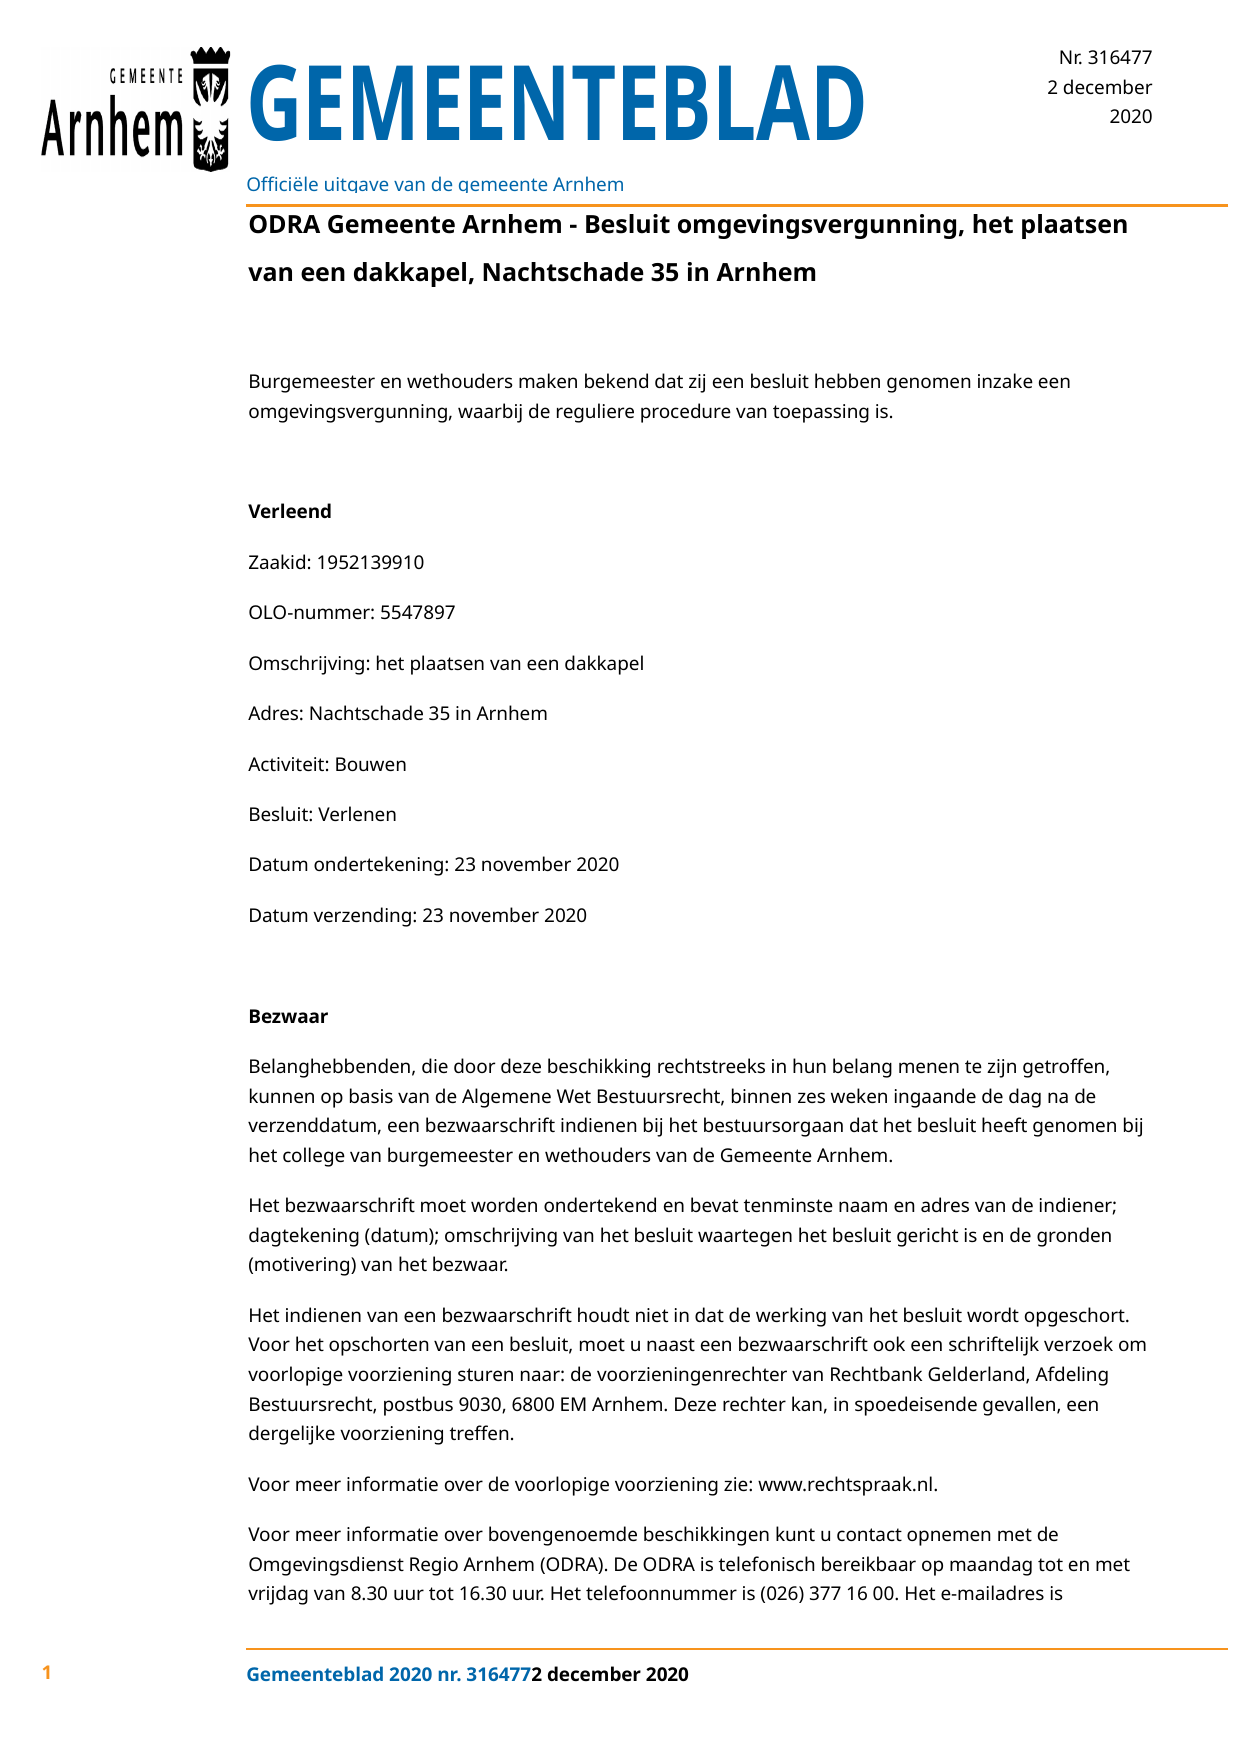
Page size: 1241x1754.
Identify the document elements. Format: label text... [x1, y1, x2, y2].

text OLO-nummer: 5547897 [248, 599, 1152, 625]
text Verleend [248, 499, 1152, 524]
text Omschrijving: het plaatsen van een dakkapel [248, 650, 1152, 676]
text Voor meer informatie over bovengenoemde beschikkingen kunt u contact opnemen met de Omgevingsdienst Regio Arnhem (ODRA). De ODRA is telefonisch bereikbaar op maandag tot en met vrijdag van 8.30 uur tot 16.30 uur. Het telefoonnummer is (026) 377 16 00. Het e-mailadres is [248, 1521, 1152, 1606]
text Belanghebbenden, die door deze beschikking rechtstreeks in hun belang menen te zijn getroffen, kunnen op basis van de Algemene Wet Bestuursrecht, binnen zes weken ingaande de dag na de verzenddatum, een bezwaarschrift indienen bij het bestuursorgaan dat het besluit heeft genomen bij het college van burgemeester en wethouders van de Gemeente Arnhem. [248, 1053, 1152, 1168]
picture [41, 47, 231, 172]
text Datum verzending: 23 november 2020 [248, 902, 1152, 928]
text Datum ondertekening: 23 november 2020 [248, 852, 1152, 877]
text Zaakid: 1952139910 [248, 549, 1152, 575]
text Voor meer informatie over de voorlopige voorziening zie: www.rechtspraak.nl. [248, 1471, 1152, 1497]
text Bezwaar [248, 1003, 1152, 1029]
text Het bezwaarschrift moet worden ondertekend en bevat tenminste naam en adres van de indiener; dagtekening (datum); omschrijving van het besluit waartegen het besluit gericht is en de gronden (motivering) van het bezwaar. [248, 1192, 1152, 1277]
text Adres: Nachtschade 35 in Arnhem [248, 700, 1152, 726]
text Besluit: Verlenen [248, 801, 1152, 827]
text ODRA Gemeente Arnhem - Besluit omgevingsvergunning, het plaatsen van een dakkapel, Nachtschade 35 in Arnhem [248, 207, 1152, 288]
text Burgemeester en wethouders maken bekend dat zij een besluit hebben genomen inzake een omgevingsvergunning, waarbij de reguliere procedure van toepassing is. [248, 368, 1152, 424]
text Het indienen van een bezwaarschrift houdt niet in dat de werking van het besluit wordt opgeschort. Voor het opschorten van een besluit, moet u naast een bezwaarschrift ook een schriftelijk verzoek om voorlopige voorziening sturen naar: de voorzieningenrechter van Rechtbank Gelderland, Afdeling Bestuursrecht, postbus 9030, 6800 EM Arnhem. Deze rechter kan, in spoedeisende gevallen, een dergelijke voorziening treffen. [248, 1302, 1152, 1446]
text Activiteit: Bouwen [248, 751, 1152, 777]
